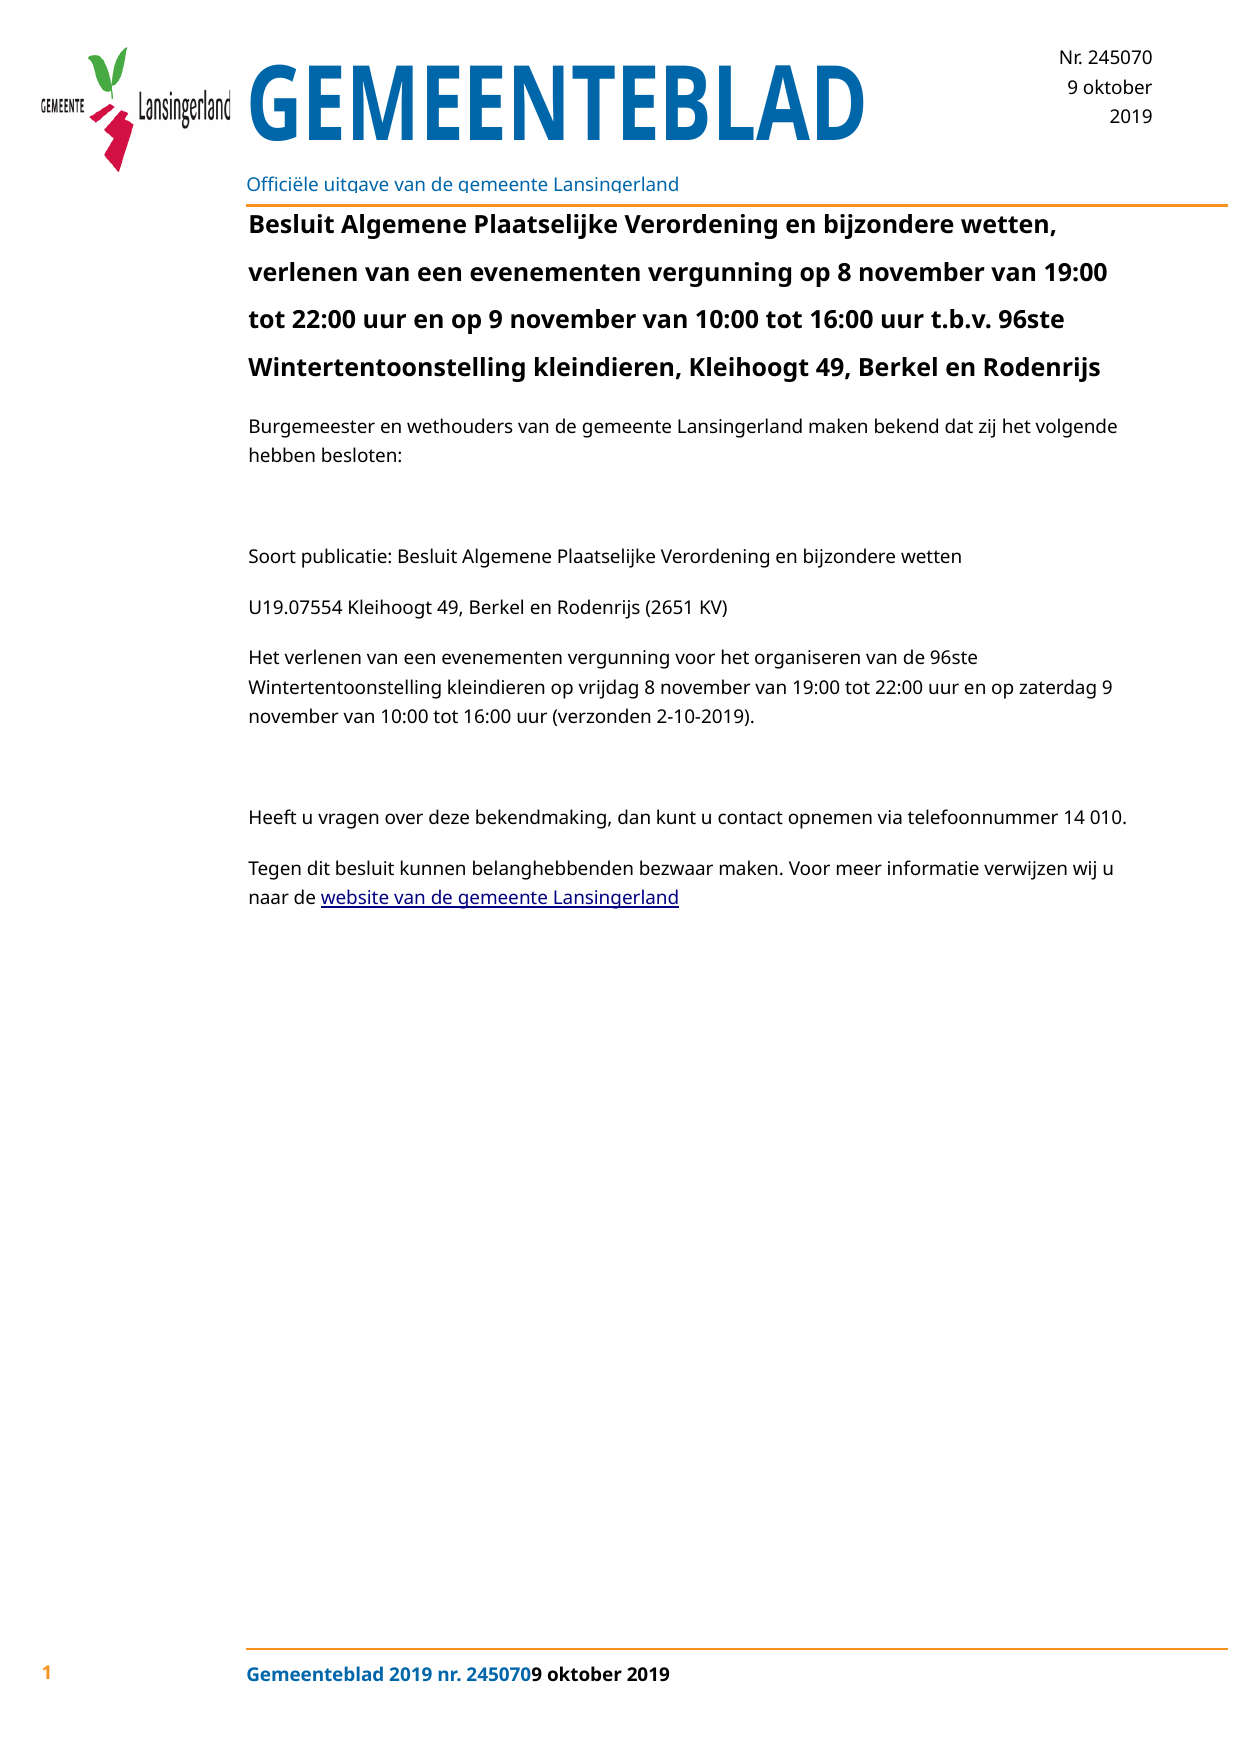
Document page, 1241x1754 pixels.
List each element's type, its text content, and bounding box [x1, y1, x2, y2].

text Tegen dit besluit kunnen belanghebbenden bezwaar maken. Voor meer informatie verwijzen wij u naar de website van de gemeente Lansingerland [248, 855, 1152, 910]
text Burgemeester en wethouders van de gemeente Lansingerland maken bekend dat zij het volgende hebben besloten: [248, 413, 1152, 468]
text Het verlenen van een evenementen vergunning voor het organiseren van de 96ste Wintertentoonstelling kleindieren op vrijdag 8 november van 19:00 tot 22:00 uur en op zaterdag 9 november van 10:00 tot 16:00 uur (verzonden 2-10-2019). [248, 644, 1152, 729]
text U19.07554 Kleihoogt 49, Berkel en Rodenrijs (2651 KV) [248, 594, 1152, 620]
picture [41, 47, 231, 172]
text Besluit Algemene Plaatselijke Verordening en bijzondere wetten, verlenen van een evenementen vergunning op 8 november van 19:00 tot 22:00 uur en op 9 november van 10:00 tot 16:00 uur t.b.v. 96ste Wintertentoonstelling kleindieren, Kleihoogt 49, Berkel en Rodenrijs [248, 207, 1152, 384]
text Soort publicatie: Besluit Algemene Plaatselijke Verordening en bijzondere wetten [248, 543, 1152, 569]
text Heeft u vragen over deze bekendmaking, dan kunt u contact opnemen via telefoonnummer 14 010. [248, 804, 1152, 830]
